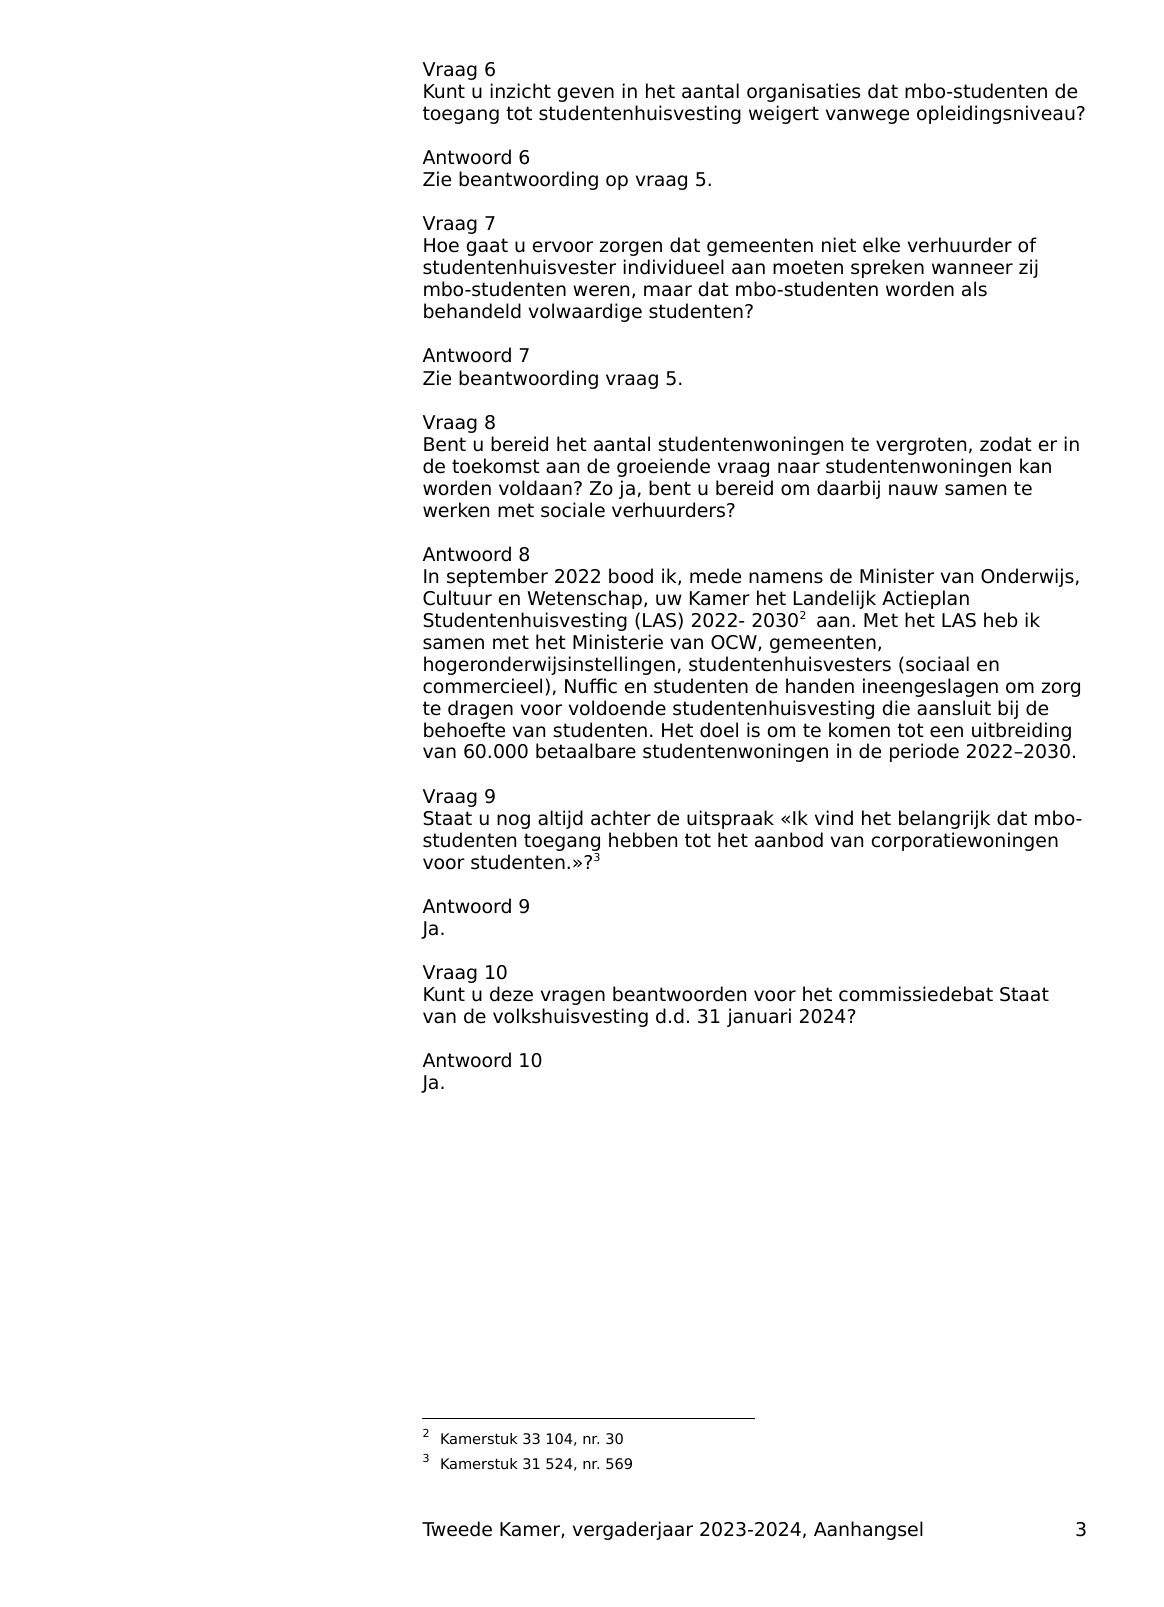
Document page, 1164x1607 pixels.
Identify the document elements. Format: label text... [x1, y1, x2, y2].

text Bent u bereid het aantal studentenwoningen te vergroten, zodat er in de toekomst aan de groeiende vraag naar studentenwoningen kan worden voldaan? Zo ja, bent u bereid om daarbij nauw samen te werken met sociale verhuurders? [422, 433, 1087, 521]
text Staat u nog altijd achter de uitspraak «Ik vind het belangrijk dat mbo-studenten toegang hebben tot het aanbod van corporatiewoningen voor studenten.»? [422, 808, 1087, 873]
text Antwoord 7 [422, 345, 1087, 367]
text Antwoord 8 [422, 544, 1087, 566]
text Vraag 7 [422, 213, 1087, 235]
text Vraag 6 [422, 59, 1087, 81]
text Kamerstuk 33 104, nr. 30 [422, 1427, 1087, 1449]
text Vraag 8 [422, 412, 1087, 433]
text In september 2022 bood ik, mede namens de Minister van Onderwijs, Cultuur en Wetenschap, uw Kamer het Landelijk Actieplan Studentenhuisvesting (LAS) 2022- 2030 aan. Met het LAS heb ik samen met het Ministerie van OCW, gemeenten, hogeronderwijsinstellingen, studentenhuisvesters (sociaal en commercieel), Nuffic en studenten de handen ineengeslagen om zorg te dragen voor voldoende studentenhuisvesting die aansluit bij de behoefte van studenten. Het doel is om te komen tot een uitbreiding van 60.000 betaalbare studentenwoningen in de periode 2022–2030. [422, 566, 1087, 763]
text Zie beantwoording vraag 5. [422, 367, 1087, 389]
text Antwoord 6 [422, 147, 1087, 169]
text Kamerstuk 31 524, nr. 569 [422, 1452, 1087, 1474]
text Antwoord 10 [422, 1050, 1087, 1072]
text Vraag 9 [422, 786, 1087, 808]
text Ja. [422, 918, 1087, 940]
text Zie beantwoording op vraag 5. [422, 169, 1087, 191]
text Vraag 10 [422, 962, 1087, 984]
text Ja. [422, 1072, 1087, 1094]
text Kunt u deze vragen beantwoorden voor het commissiedebat Staat van de volkshuisvesting d.d. 31 januari 2024? [422, 984, 1087, 1028]
text Antwoord 9 [422, 896, 1087, 918]
text Hoe gaat u ervoor zorgen dat gemeenten niet elke verhuurder of studentenhuisvester individueel aan moeten spreken wanneer zij mbo-studenten weren, maar dat mbo-studenten worden als behandeld volwaardige studenten? [422, 235, 1087, 323]
text Kunt u inzicht geven in het aantal organisaties dat mbo-studenten de toegang tot studentenhuisvesting weigert vanwege opleidingsniveau? [422, 81, 1087, 125]
